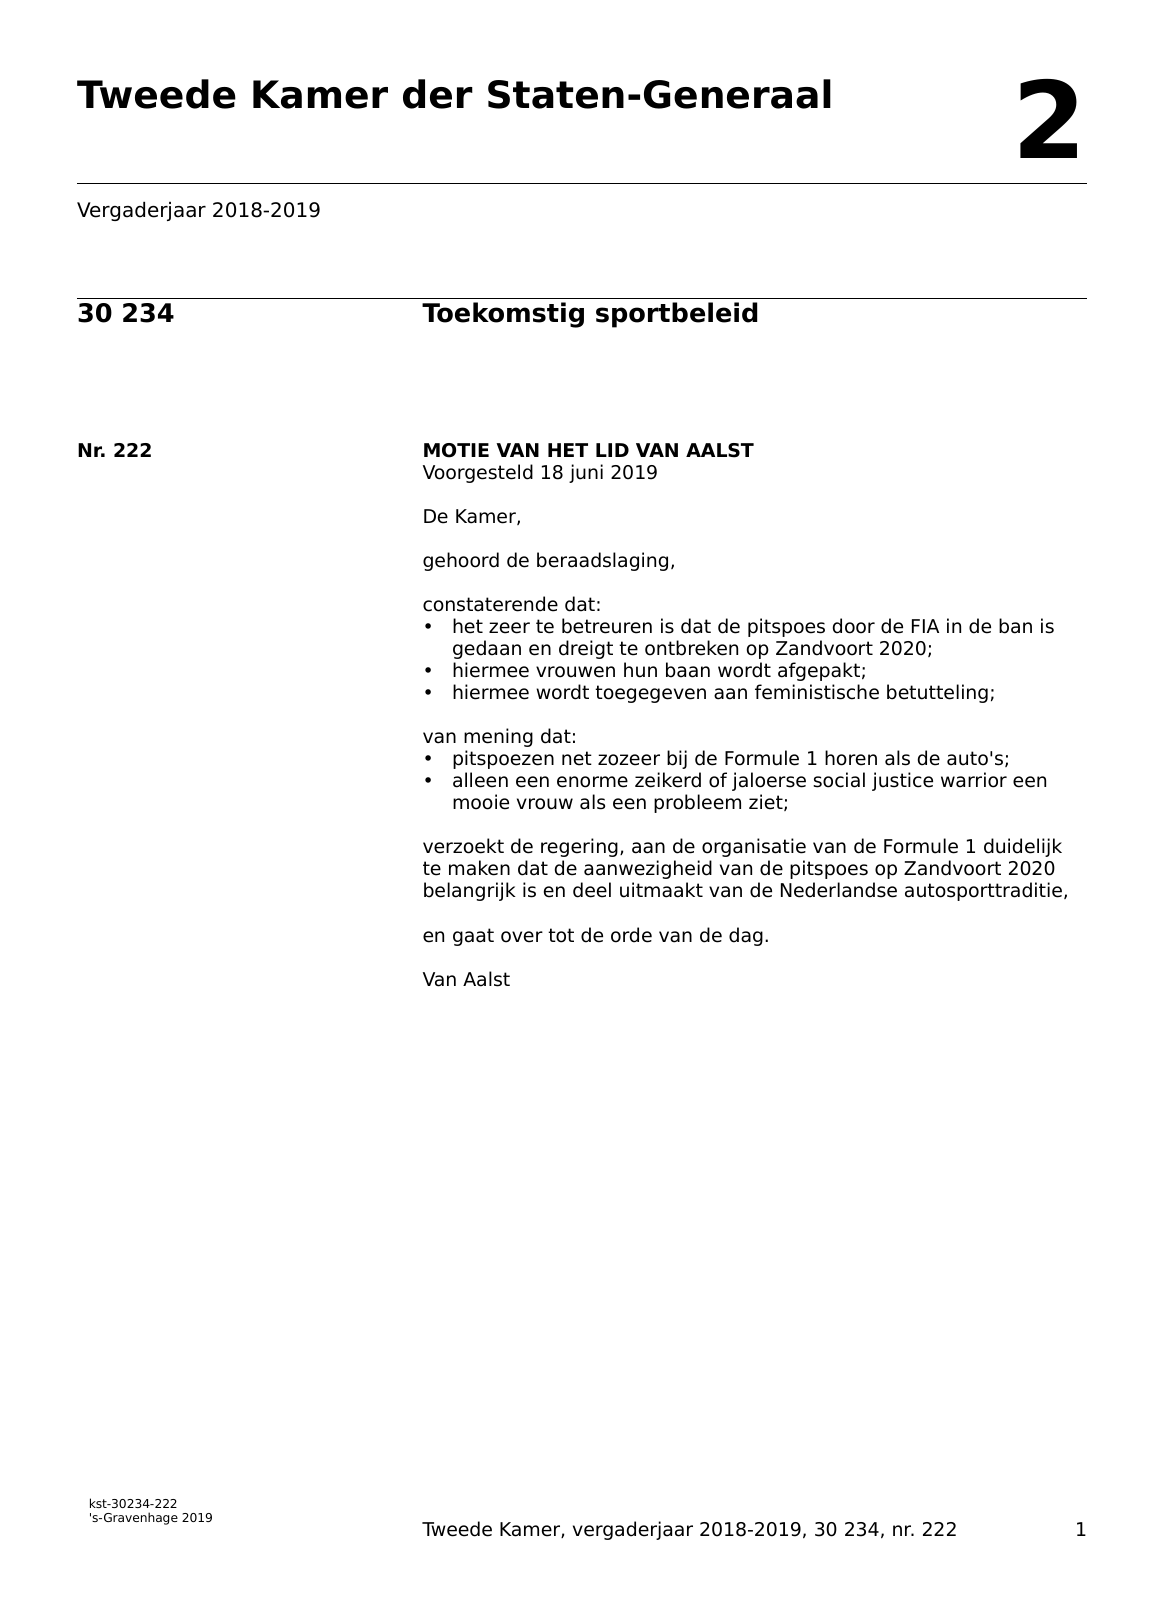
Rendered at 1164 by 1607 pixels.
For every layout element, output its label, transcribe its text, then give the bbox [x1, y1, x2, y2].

table_header 2 [886, 59, 1087, 183]
subtitle Nr. 222 MOTIE VAN HET LID VAN AALST [77, 440, 1087, 462]
text kst-30234-222 [88, 1497, 323, 1511]
subtitle 30 234 Toekomstig sportbeleid [77, 299, 1087, 329]
text constaterende dat: [422, 594, 1087, 616]
text van mening dat: [422, 726, 1087, 748]
text 's-Gravenhage 2019 [88, 1511, 323, 1525]
text verzoekt de regering, aan de organisatie van de Formule 1 duidelijk te maken dat de aanwezigheid van de pitspoes op Zandvoort 2020 belangrijk is en deel uitmaakt van de Nederlandse autosporttraditie, [422, 836, 1087, 902]
text Voorgesteld 18 juni 2019 [422, 462, 1087, 484]
table_cell Vergaderjaar 2018-2019 [77, 184, 1087, 298]
table_header Tweede Kamer der Staten-Generaal [77, 59, 886, 183]
text Van Aalst [422, 969, 1087, 991]
text • het zeer te betreuren is dat de pitspoes door de FIA in de ban is gedaan en dreigt te ontbreken op Zandvoort 2020; [422, 616, 1087, 660]
text en gaat over tot de orde van de dag. [422, 924, 1087, 946]
text • pitspoezen net zozeer bij de Formule 1 horen als de auto's; [422, 748, 1087, 770]
text • hiermee wordt toegegeven aan feministische betutteling; [422, 682, 1087, 704]
text • hiermee vrouwen hun baan wordt afgepakt; [422, 660, 1087, 682]
text De Kamer, [422, 506, 1087, 528]
text gehoord de beraadslaging, [422, 550, 1087, 572]
text • alleen een enorme zeikerd of jaloerse social justice warrior een mooie vrouw als een probleem ziet; [422, 770, 1087, 814]
